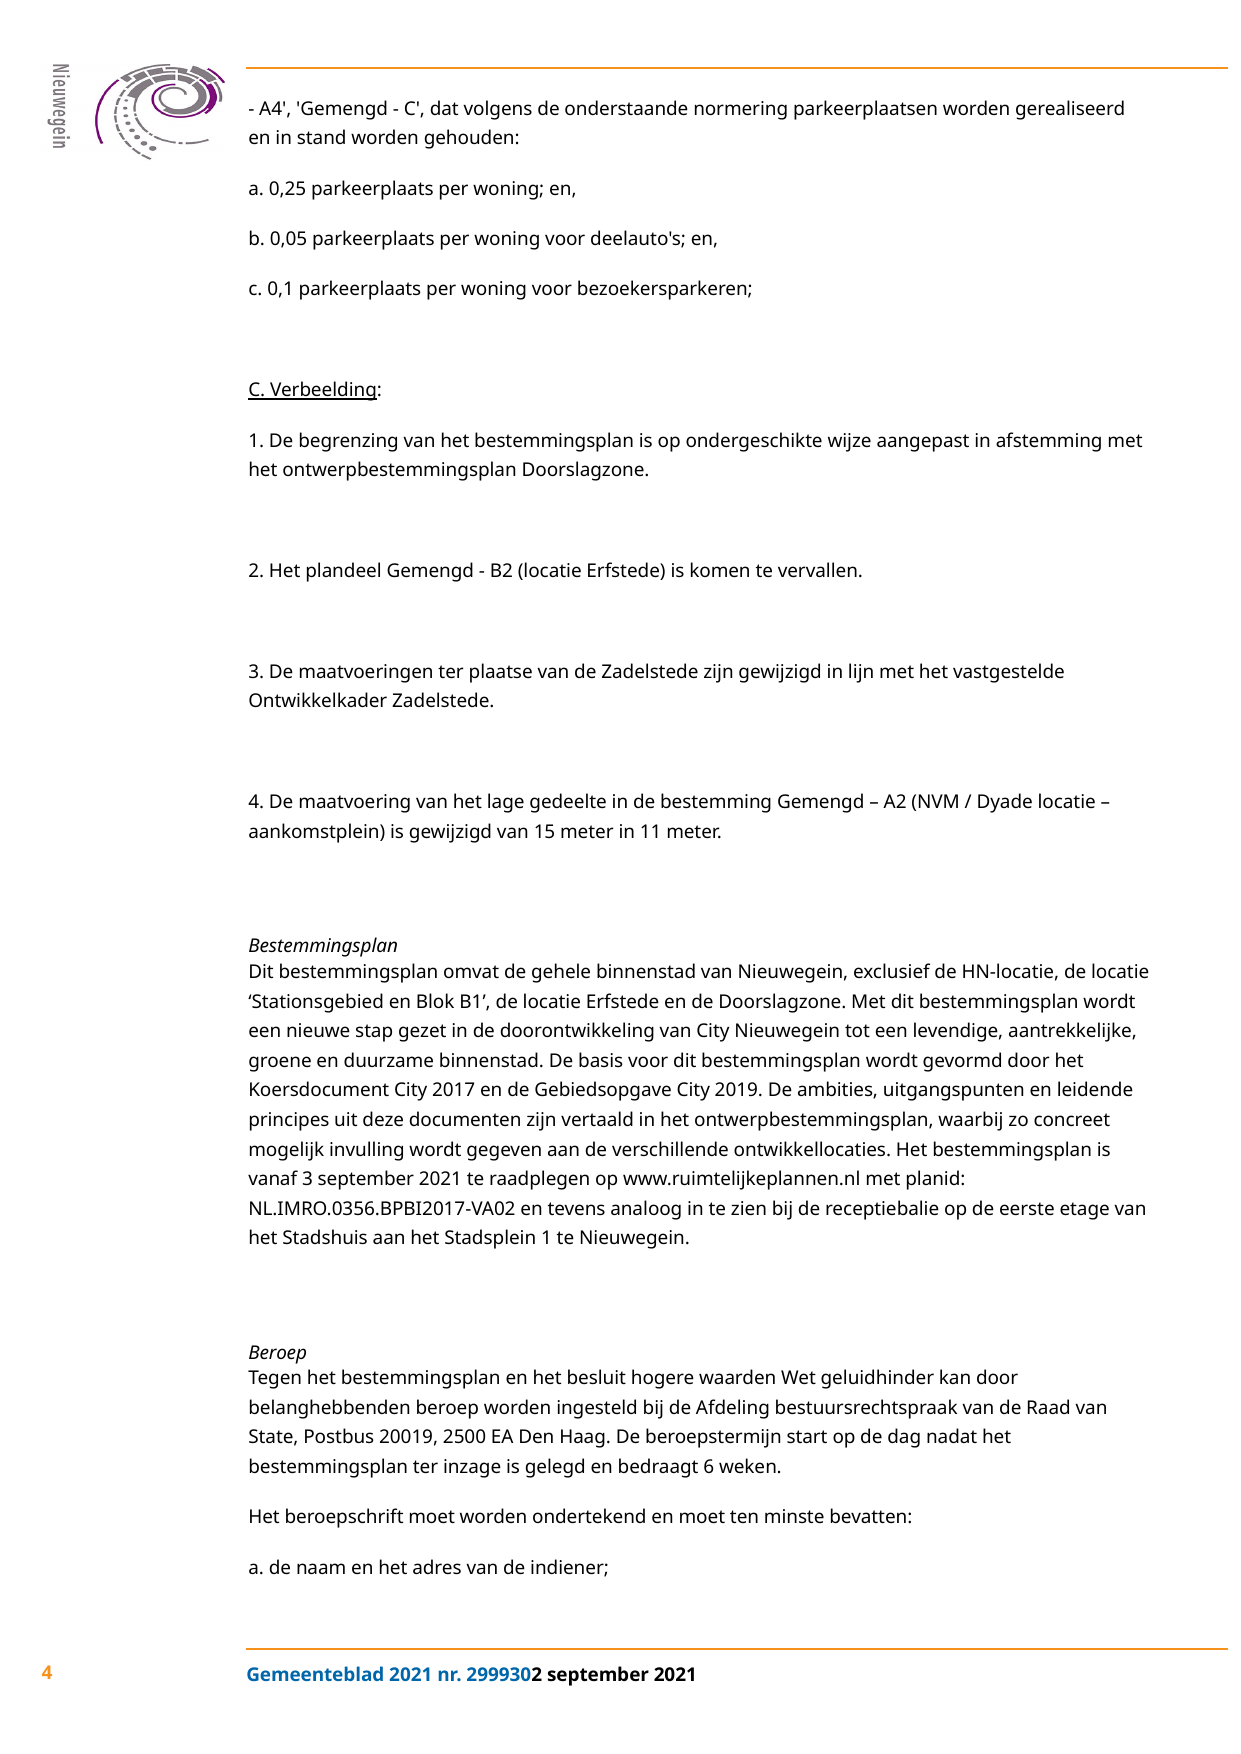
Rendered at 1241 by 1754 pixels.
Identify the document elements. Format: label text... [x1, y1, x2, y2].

text c. 0,1 parkeerplaats per woning voor bezoekersparkeren; [248, 276, 1152, 301]
text Bestemmingsplan [248, 932, 1152, 958]
text Dit bestemmingsplan omvat de gehele binnenstad van Nieuwegein, exclusief de HN-locatie, de locatie ‘Stationsgebied en Blok B1’, de locatie Erfstede en de Doorslagzone. Met dit bestemmingsplan wordt een nieuwe stap gezet in de doorontwikkeling van City Nieuwegein tot een levendige, aantrekkelijke, groene en duurzame binnenstad. De basis voor dit bestemmingsplan wordt gevormd door het Koersdocument City 2017 en de Gebiedsopgave City 2019. De ambities, uitgangspunten en leidende principes uit deze documenten zijn vertaald in het ontwerpbestemmingsplan, waarbij zo concreet mogelijk invulling wordt gegeven aan de verschillende ontwikkellocaties. Het bestemmingsplan is vanaf 3 september 2021 te raadplegen op www.ruimtelijkeplannen.nl met planid: NL.IMRO.0356.BPBI2017-VA02 en tevens analoog in te zien bij de receptiebalie op de eerste etage van het Stadshuis aan het Stadsplein 1 te Nieuwegein. [248, 958, 1152, 1250]
text 3. De maatvoeringen ter plaatse van de Zadelstede zijn gewijzigd in lijn met het vastgestelde Ontwikkelkader Zadelstede. [248, 658, 1152, 713]
text C. Verbeelding: [248, 376, 1152, 402]
text 2. Het plandeel Gemengd - B2 (locatie Erfstede) is komen te vervallen. [248, 557, 1152, 583]
text Tegen het bestemmingsplan en het besluit hogere waarden Wet geluidhinder kan door belanghebbenden beroep worden ingesteld bij de Afdeling bestuursrechtspraak van de Raad van State, Postbus 20019, 2500 EA Den Haag. De beroepstermijn start op de dag nadat het bestemmingsplan ter inzage is gelegd en bedraagt 6 weken. [248, 1364, 1152, 1479]
picture [41, 47, 231, 172]
text 1. De begrenzing van het bestemmingsplan is op ondergeschikte wijze aangepast in afstemming met het ontwerpbestemmingsplan Doorslagzone. [248, 427, 1152, 482]
text a. de naam en het adres van de indiener; [248, 1554, 1152, 1580]
text - A4', 'Gemengd - C', dat volgens de onderstaande normering parkeerplaatsen worden gerealiseerd en in stand worden gehouden: [248, 95, 1152, 150]
text Het beroepschrift moet worden ondertekend en moet ten minste bevatten: [248, 1504, 1152, 1529]
text Beroep [248, 1339, 1152, 1364]
text b. 0,05 parkeerplaats per woning voor deelauto's; en, [248, 225, 1152, 251]
text a. 0,25 parkeerplaats per woning; en, [248, 175, 1152, 201]
text 4. De maatvoering van het lage gedeelte in de bestemming Gemengd – A2 (NVM / Dyade locatie – aankomstplein) is gewijzigd van 15 meter in 11 meter. [248, 788, 1152, 844]
